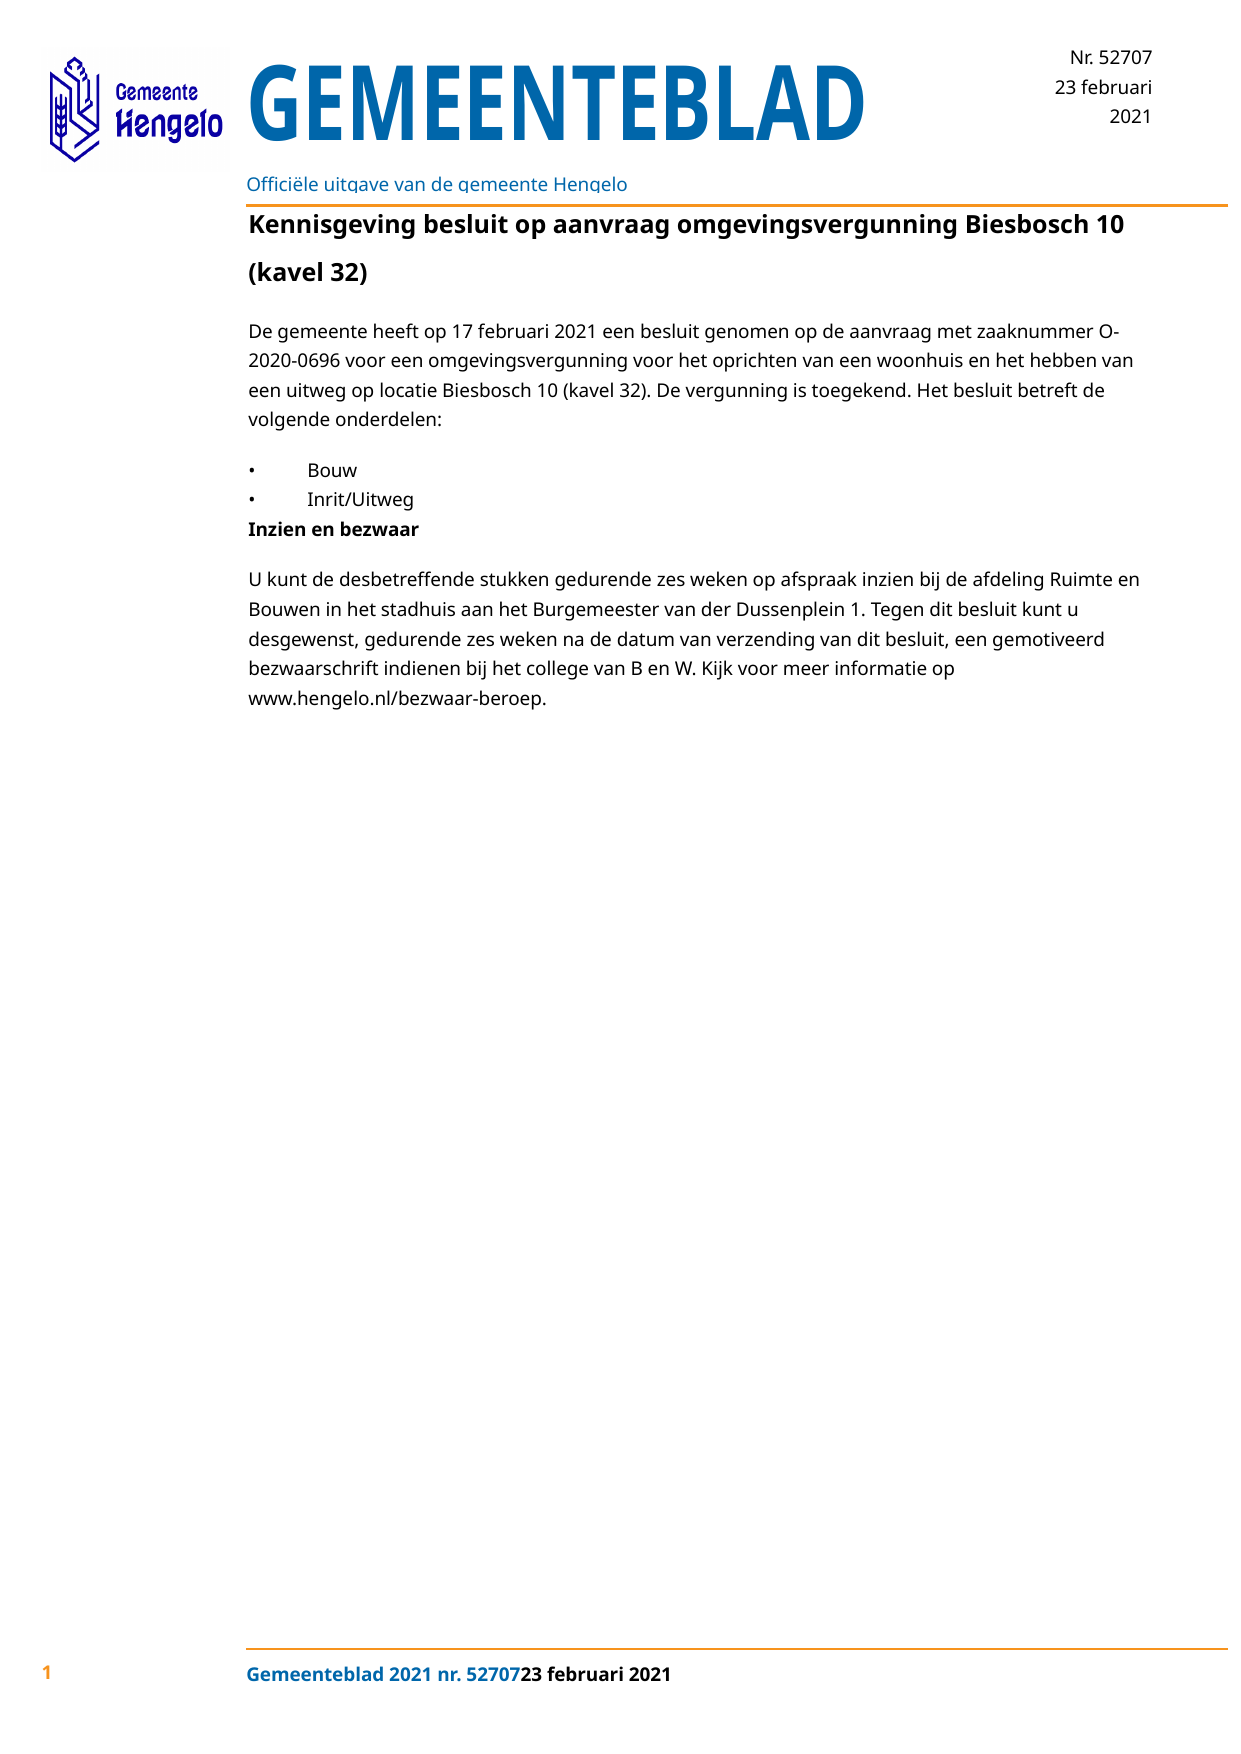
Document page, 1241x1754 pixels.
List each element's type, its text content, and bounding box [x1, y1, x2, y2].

text De gemeente heeft op 17 februari 2021 een besluit genomen op de aanvraag met zaaknummer O-2020-0696 voor een omgevingsvergunning voor het oprichten van een woonhuis en het hebben van een uitweg op locatie Biesbosch 10 (kavel 32). De vergunning is toegekend. Het besluit betreft de volgende onderdelen: [248, 318, 1152, 432]
text Inzien en bezwaar [248, 516, 1152, 542]
list Inrit/Uitweg [248, 487, 1152, 512]
text U kunt de desbetreffende stukken gedurende zes weken op afspraak inzien bij de afdeling Ruimte en Bouwen in het stadhuis aan het Burgemeester van der Dussenplein 1. Tegen dit besluit kunt u desgewenst, gedurende zes weken na de datum van verzending van dit besluit, een gemotiveerd bezwaarschrift indienen bij het college van B en W. Kijk voor meer informatie op www.hengelo.nl/bezwaar-beroep. [248, 567, 1152, 711]
text Kennisgeving besluit op aanvraag omgevingsvergunning Biesbosch 10 (kavel 32) [248, 207, 1152, 288]
picture [41, 47, 231, 172]
list Bouw [248, 457, 1152, 483]
